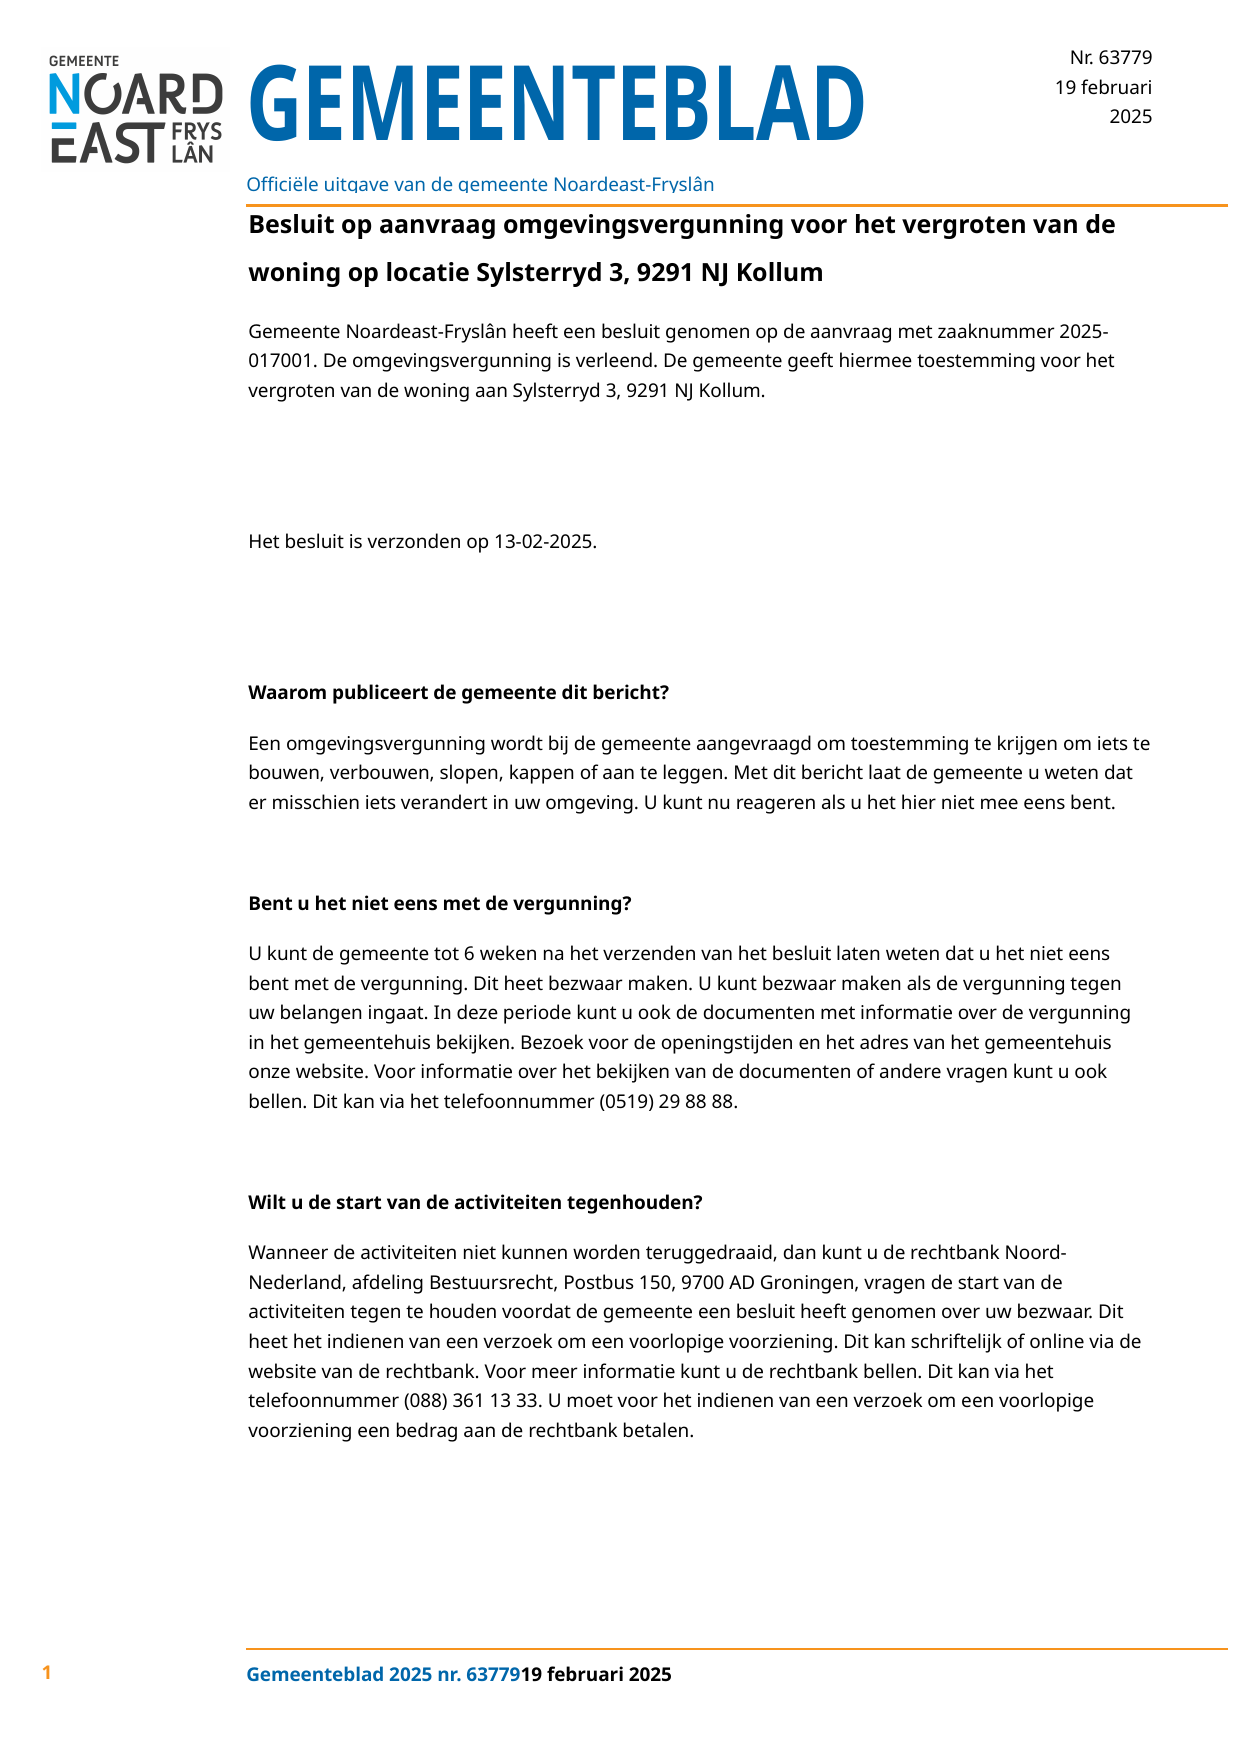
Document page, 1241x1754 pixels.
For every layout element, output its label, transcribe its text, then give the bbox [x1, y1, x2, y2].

text U kunt de gemeente tot 6 weken na het verzenden van het besluit laten weten dat u het niet eens bent met de vergunning. Dit heet bezwaar maken. U kunt bezwaar maken als de vergunning tegen uw belangen ingaat. In deze periode kunt u ook de documenten met informatie over de vergunning in het gemeentehuis bekijken. Bezoek voor de openingstijden en het adres van het gemeentehuis onze website. Voor informatie over het bekijken van de documenten of andere vragen kunt u ook bellen. Dit kan via het telefoonnummer (0519) 29 88 88. [248, 940, 1152, 1114]
text Waarom publiceert de gemeente dit bericht? [248, 679, 1152, 705]
text Het besluit is verzonden op 13-02-2025. [248, 528, 1152, 554]
picture [41, 47, 231, 172]
text Besluit op aanvraag omgevingsvergunning voor het vergroten van de woning op locatie Sylsterryd 3, 9291 NJ Kollum [248, 207, 1152, 288]
text Wilt u de start van de activiteiten tegenhouden? [248, 1189, 1152, 1215]
text Een omgevingsvergunning wordt bij de gemeente aangevraagd om toestemming te krijgen om iets te bouwen, verbouwen, slopen, kappen of aan te leggen. Met dit bericht laat de gemeente u weten dat er misschien iets verandert in uw omgeving. U kunt nu reageren als u het hier niet mee eens bent. [248, 730, 1152, 815]
text Wanneer de activiteiten niet kunnen worden teruggedraaid, dan kunt u de rechtbank Noord-Nederland, afdeling Bestuursrecht, Postbus 150, 9700 AD Groningen, vragen de start van de activiteiten tegen te houden voordat de gemeente een besluit heeft genomen over uw bezwaar. Dit heet het indienen van een verzoek om een voorlopige voorziening. Dit kan schriftelijk of online via de website van de rechtbank. Voor meer informatie kunt u de rechtbank bellen. Dit kan via het telefoonnummer (088) 361 13 33. U moet voor het indienen van een verzoek om een voorlopige voorziening een bedrag aan de rechtbank betalen. [248, 1239, 1152, 1443]
text Gemeente Noardeast-Fryslân heeft een besluit genomen op de aanvraag met zaaknummer 2025-017001. De omgevingsvergunning is verleend. De gemeente geeft hiermee toestemming voor het vergroten van de woning aan Sylsterryd 3, 9291 NJ Kollum. [248, 318, 1152, 403]
text Bent u het niet eens met de vergunning? [248, 890, 1152, 916]
